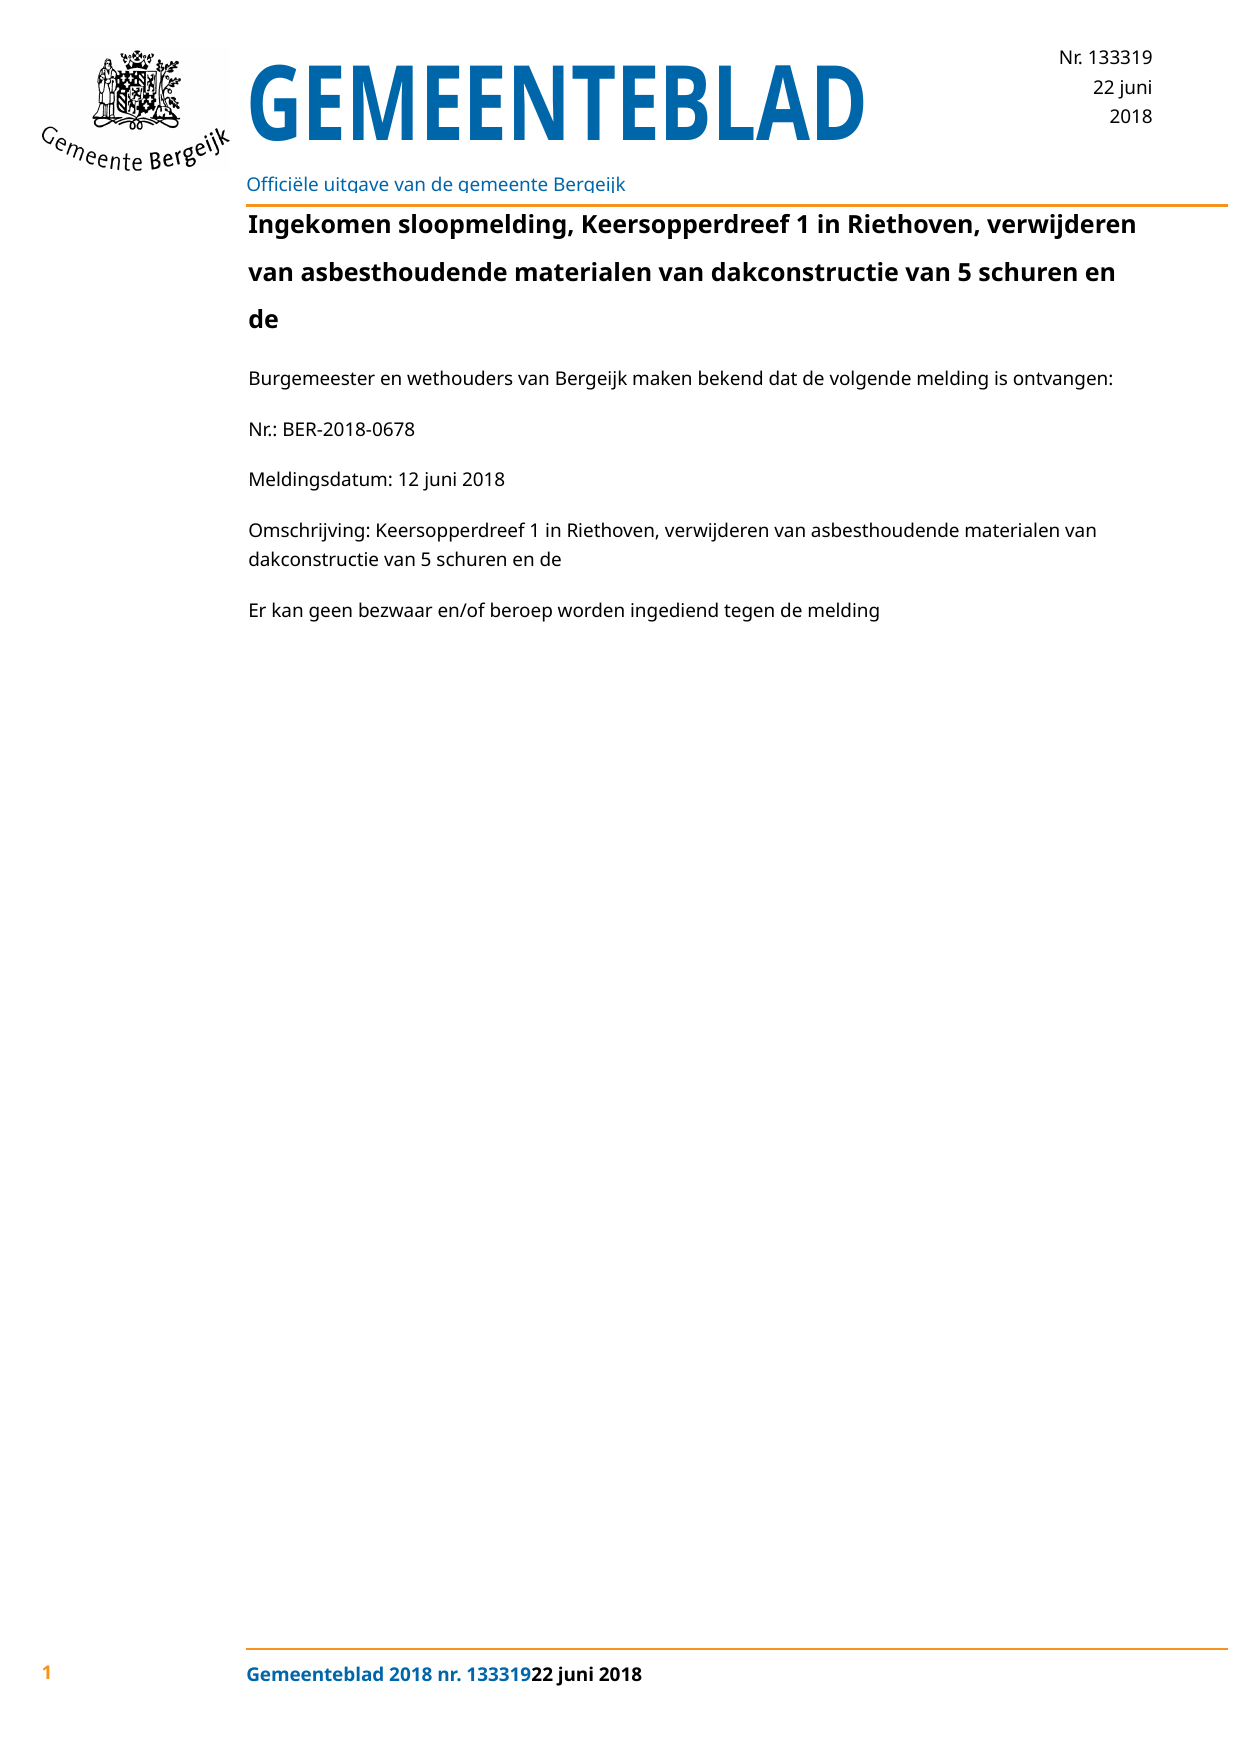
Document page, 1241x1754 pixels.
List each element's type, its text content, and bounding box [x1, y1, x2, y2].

text Meldingsdatum: 12 juni 2018 [248, 466, 1152, 492]
text Nr.: BER-2018-0678 [248, 416, 1152, 442]
picture [41, 47, 231, 172]
text Omschrijving: Keersopperdreef 1 in Riethoven, verwijderen van asbesthoudende materialen van dakconstructie van 5 schuren en de [248, 517, 1152, 572]
text Ingekomen sloopmelding, Keersopperdreef 1 in Riethoven, verwijderen van asbesthoudende materialen van dakconstructie van 5 schuren en de [248, 207, 1152, 336]
text Er kan geen bezwaar en/of beroep worden ingediend tegen de melding [248, 597, 1152, 622]
text Burgemeester en wethouders van Bergeijk maken bekend dat de volgende melding is ontvangen: [248, 366, 1152, 391]
